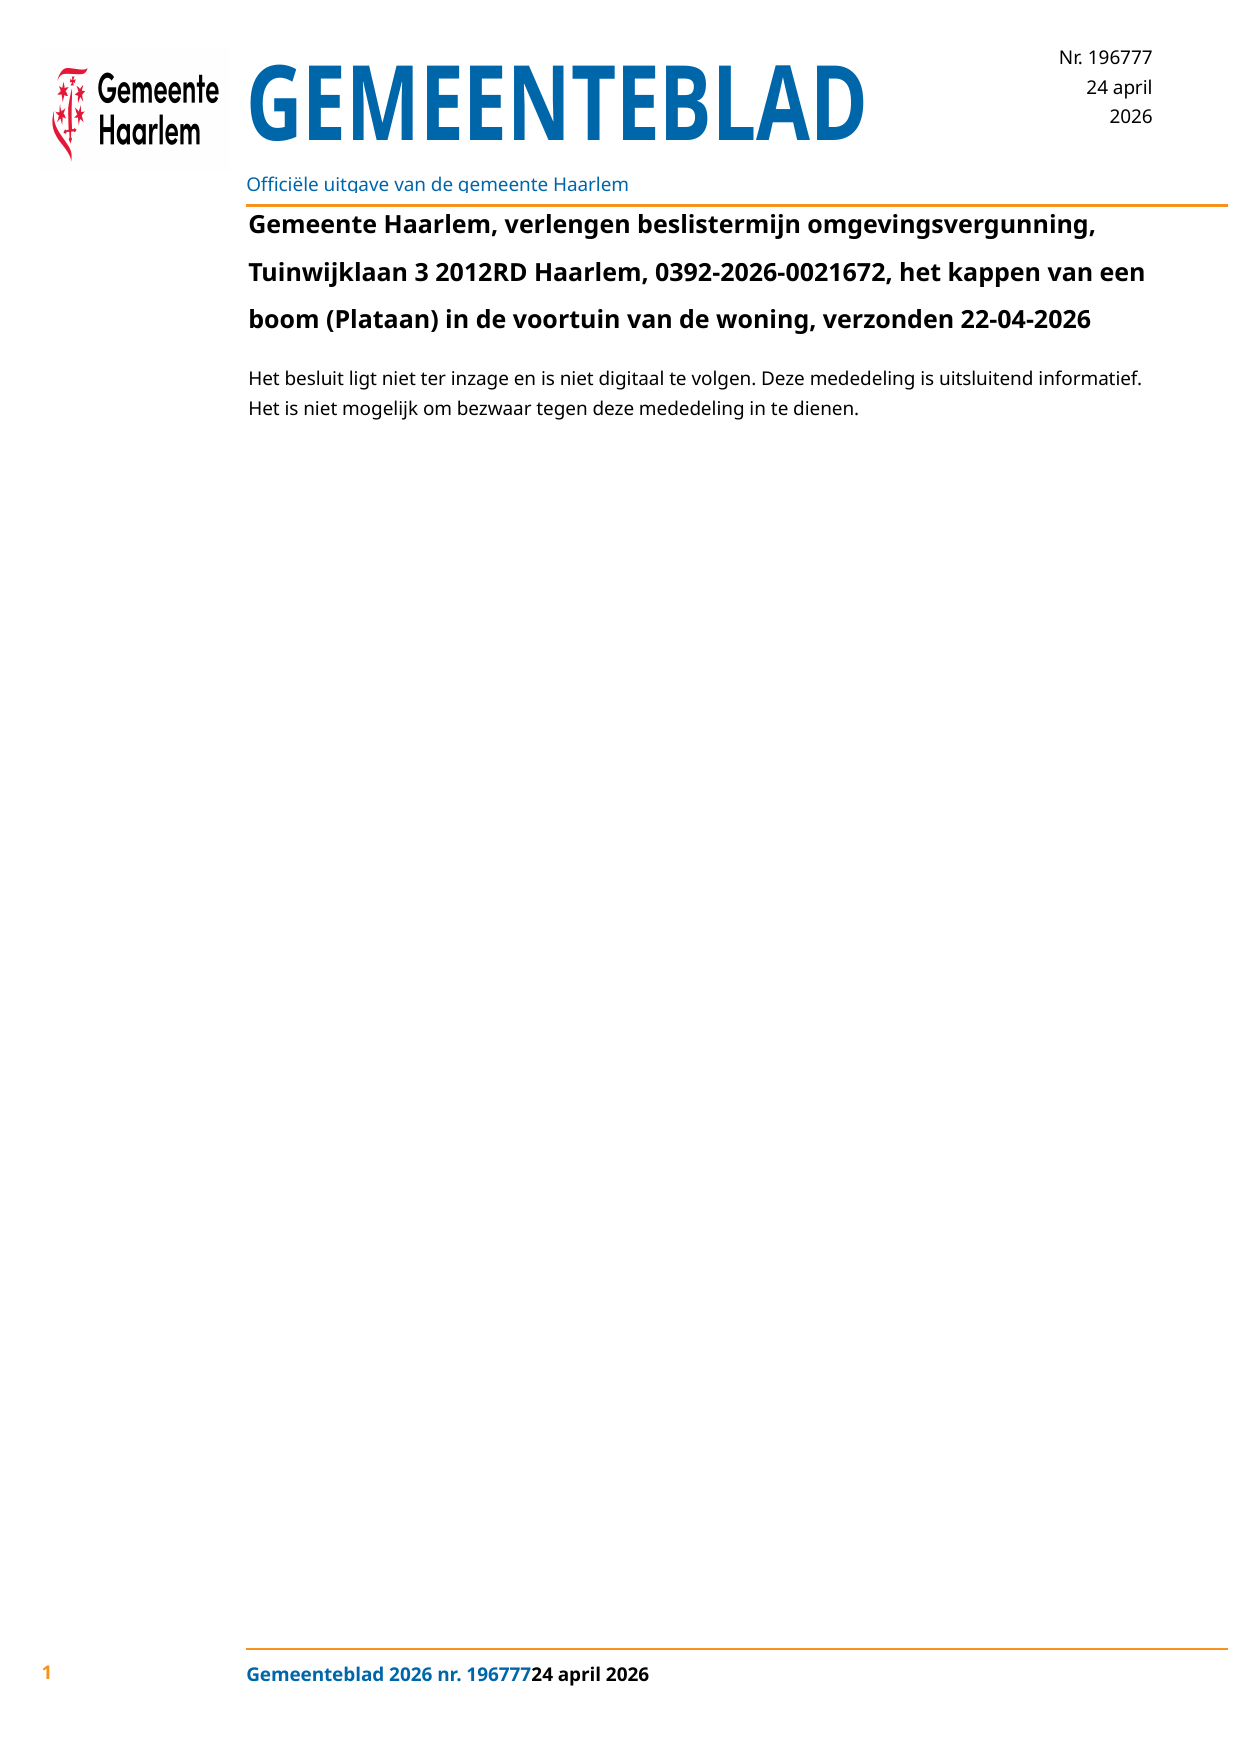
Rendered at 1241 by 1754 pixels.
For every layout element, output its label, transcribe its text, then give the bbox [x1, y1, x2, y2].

picture [41, 47, 231, 172]
text Het besluit ligt niet ter inzage en is niet digitaal te volgen. Deze mededeling is uitsluitend informatief. Het is niet mogelijk om bezwaar tegen deze mededeling in te dienen. [248, 366, 1152, 421]
text Gemeente Haarlem, verlengen beslistermijn omgevingsvergunning, Tuinwijklaan 3 2012RD Haarlem, 0392-2026-0021672, het kappen van een boom (Plataan) in de voortuin van de woning, verzonden 22-04-2026 [248, 207, 1152, 336]
